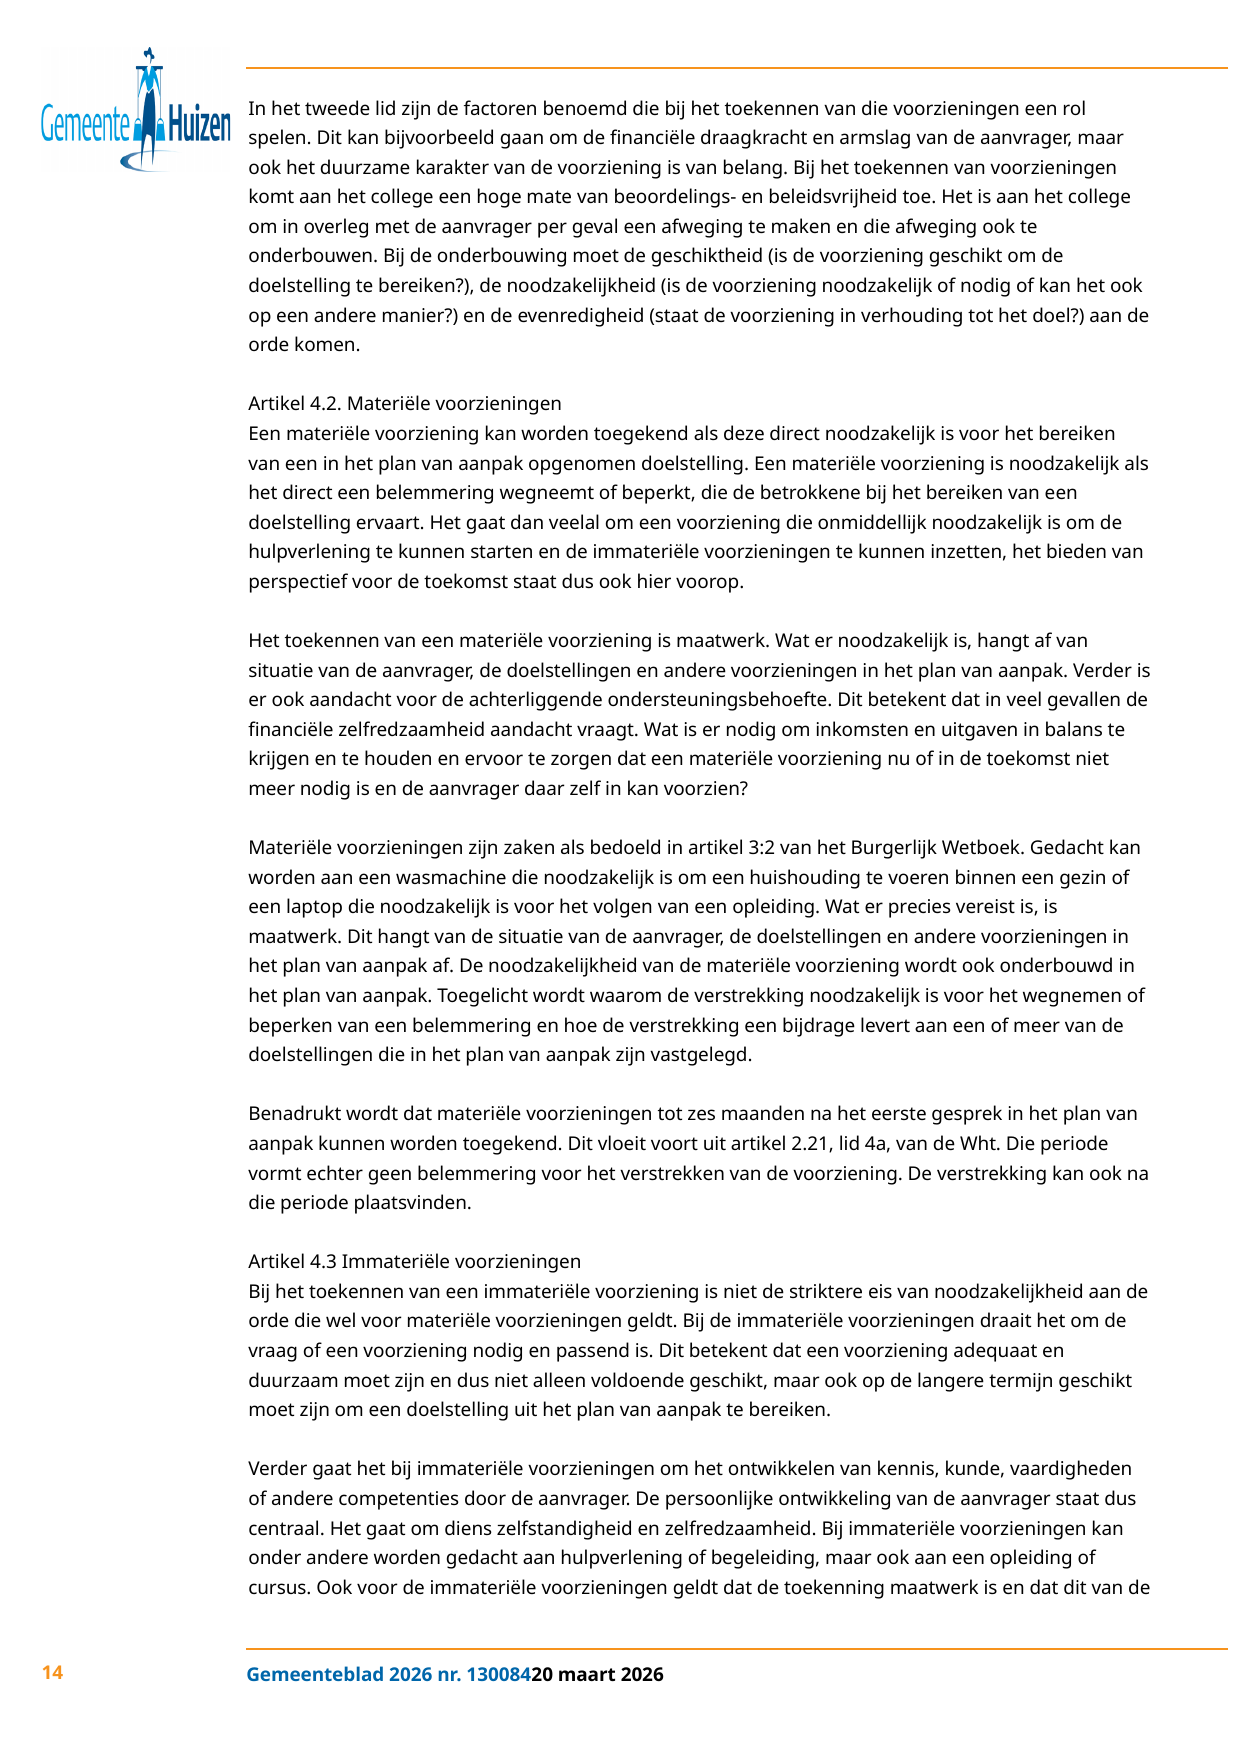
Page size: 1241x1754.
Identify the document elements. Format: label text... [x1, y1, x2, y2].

text Verder gaat het bij immateriële voorzieningen om het ontwikkelen van kennis, kunde, vaardigheden of andere competenties door de aanvrager. De persoonlijke ontwikkeling van de aanvrager staat dus centraal. Het gaat om diens zelfstandigheid en zelfredzaamheid. Bij immateriële voorzieningen kan onder andere worden gedacht aan hulpverlening of begeleiding, maar ook aan een opleiding of cursus. Ook voor de immateriële voorzieningen geldt dat de toekenning maatwerk is en dat dit van de [248, 1456, 1152, 1600]
text Benadrukt wordt dat materiële voorzieningen tot zes maanden na het eerste gesprek in het plan van aanpak kunnen worden toegekend. Dit vloeit voort uit artikel 2.21, lid 4a, van de Wht. Die periode vormt echter geen belemmering voor het verstrekken van de voorziening. De verstrekking kan ook na die periode plaatsvinden. [248, 1101, 1152, 1215]
text Materiële voorzieningen zijn zaken als bedoeld in artikel 3:2 van het Burgerlijk Wetboek. Gedacht kan worden aan een wasmachine die noodzakelijk is om een huishouding te voeren binnen een gezin of een laptop die noodzakelijk is voor het volgen van een opleiding. Wat er precies vereist is, is maatwerk. Dit hangt van de situatie van de aanvrager, de doelstellingen en andere voorzieningen in het plan van aanpak af. De noodzakelijkheid van de materiële voorziening wordt ook onderbouwd in het plan van aanpak. Toegelicht wordt waarom de verstrekking noodzakelijk is voor het wegnemen of beperken van een belemmering en hoe de verstrekking een bijdrage levert aan een of meer van de doelstellingen die in het plan van aanpak zijn vastgelegd. [248, 834, 1152, 1067]
text In het tweede lid zijn de factoren benoemd die bij het toekennen van die voorzieningen een rol spelen. Dit kan bijvoorbeeld gaan om de financiële draagkracht en armslag van de aanvrager, maar ook het duurzame karakter van de voorziening is van belang. Bij het toekennen van voorzieningen komt aan het college een hoge mate van beoordelings- en beleidsvrijheid toe. Het is aan het college om in overleg met de aanvrager per geval een afweging te maken en die afweging ook te onderbouwen. Bij de onderbouwing moet de geschiktheid (is de voorziening geschikt om de doelstelling te bereiken?), de noodzakelijkheid (is de voorziening noodzakelijk of nodig of kan het ook op een andere manier?) en de evenredigheid (staat de voorziening in verhouding tot het doel?) aan de orde komen. [248, 95, 1152, 357]
picture [41, 47, 231, 172]
text Een materiële voorziening kan worden toegekend als deze direct noodzakelijk is voor het bereiken van een in het plan van aanpak opgenomen doelstelling. Een materiële voorziening is noodzakelijk als het direct een belemmering wegneemt of beperkt, die de betrokkene bij het bereiken van een doelstelling ervaart. Het gaat dan veelal om een voorziening die onmiddellijk noodzakelijk is om de hulpverlening te kunnen starten en de immateriële voorzieningen te kunnen inzetten, het bieden van perspectief voor de toekomst staat dus ook hier voorop. [248, 420, 1152, 594]
text Bij het toekennen van een immateriële voorziening is niet de striktere eis van noodzakelijkheid aan de orde die wel voor materiële voorzieningen geldt. Bij de immateriële voorzieningen draait het om de vraag of een voorziening nodig en passend is. Dit betekent dat een voorziening adequaat en duurzaam moet zijn en dus niet alleen voldoende geschikt, maar ook op de langere termijn geschikt moet zijn om een doelstelling uit het plan van aanpak te bereiken. [248, 1278, 1152, 1422]
text Het toekennen van een materiële voorziening is maatwerk. Wat er noodzakelijk is, hangt af van situatie van de aanvrager, de doelstellingen en andere voorzieningen in het plan van aanpak. Verder is er ook aandacht voor de achterliggende ondersteuningsbehoefte. Dit betekent dat in veel gevallen de financiële zelfredzaamheid aandacht vraagt. Wat is er nodig om inkomsten en uitgaven in balans te krijgen en te houden en ervoor te zorgen dat een materiële voorziening nu of in de toekomst niet meer nodig is en de aanvrager daar zelf in kan voorzien? [248, 627, 1152, 801]
text Artikel 4.3 Immateriële voorzieningen [248, 1248, 1152, 1274]
text Artikel 4.2. Materiële voorzieningen [248, 391, 1152, 416]
